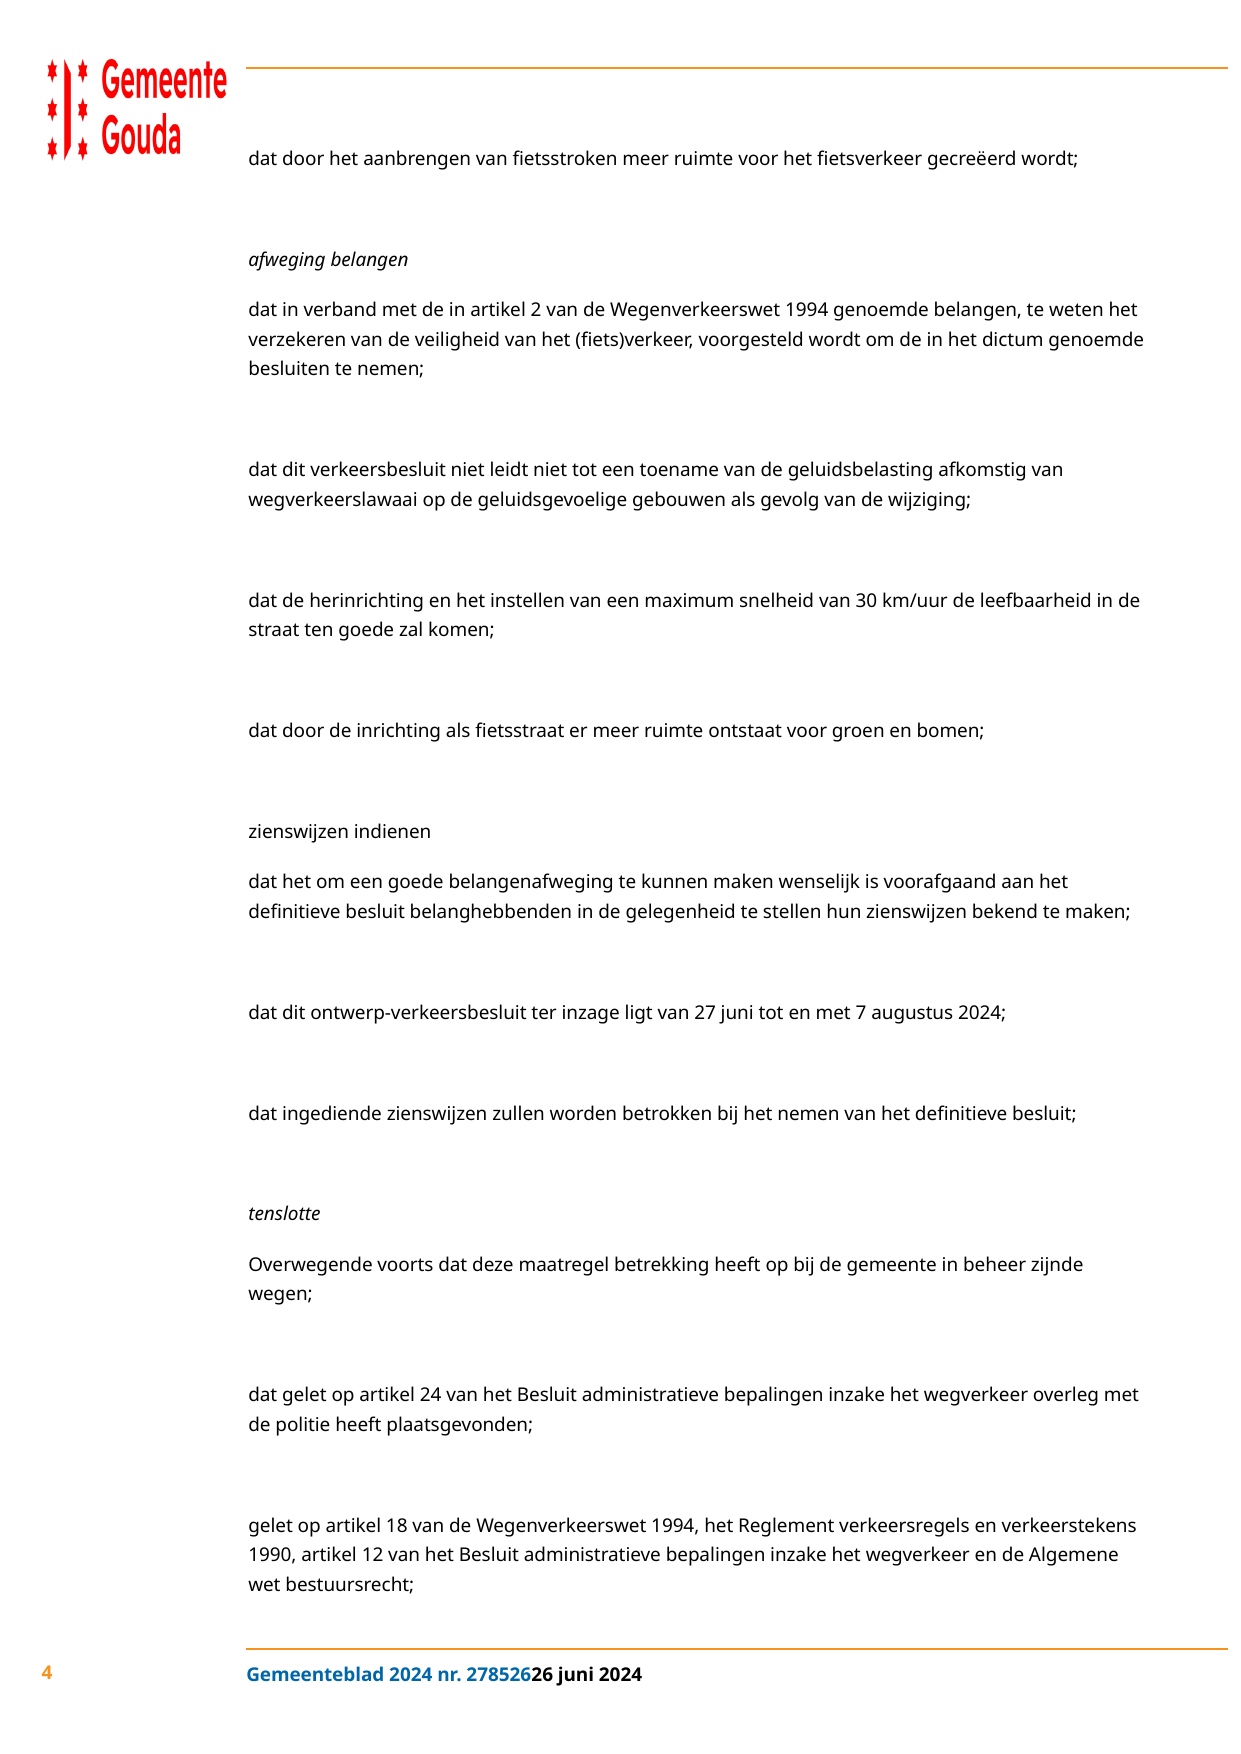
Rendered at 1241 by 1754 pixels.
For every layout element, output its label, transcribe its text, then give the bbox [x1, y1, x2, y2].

text dat gelet op artikel 24 van het Besluit administratieve bepalingen inzake het wegverkeer overleg met de politie heeft plaatsgevonden; [248, 1381, 1152, 1437]
text dat dit verkeersbesluit niet leidt niet tot een toename van de geluidsbelasting afkomstig van wegverkeerslawaai op de geluidsgevoelige gebouwen als gevolg van de wijziging; [248, 456, 1152, 512]
text dat door de inrichting als fietsstraat er meer ruimte ontstaat voor groen en bomen; [248, 717, 1152, 743]
text dat de herinrichting en het instellen van een maximum snelheid van 30 km/uur de leefbaarheid in de straat ten goede zal komen; [248, 587, 1152, 642]
text dat dit ontwerp-verkeersbesluit ter inzage ligt van 27 juni tot en met 7 augustus 2024; [248, 999, 1152, 1025]
text zienswijzen indienen [248, 818, 1152, 844]
text afweging belangen [248, 246, 1152, 272]
text dat het om een goede belangenafweging te kunnen maken wenselijk is voorafgaand aan het definitieve besluit belanghebbenden in de gelegenheid te stellen hun zienswijzen bekend te maken; [248, 868, 1152, 924]
text Overwegende voorts dat deze maatregel betrekking heeft op bij de gemeente in beheer zijnde wegen; [248, 1251, 1152, 1306]
text gelet op artikel 18 van de Wegenverkeerswet 1994, het Reglement verkeersregels en verkeerstekens 1990, artikel 12 van het Besluit administratieve bepalingen inzake het wegverkeer en de Algemene wet bestuursrecht; [248, 1512, 1152, 1597]
text tenslotte [248, 1201, 1152, 1226]
text dat in verband met de in artikel 2 van de Wegenverkeerswet 1994 genoemde belangen, te weten het verzekeren van de veiligheid van het (fiets)verkeer, voorgesteld wordt om de in het dictum genoemde besluiten te nemen; [248, 296, 1152, 381]
text dat ingediende zienswijzen zullen worden betrokken bij het nemen van het definitieve besluit; [248, 1100, 1152, 1126]
text dat door het aanbrengen van fietsstroken meer ruimte voor het fietsverkeer gecreëerd wordt; [248, 145, 1152, 171]
picture [41, 47, 231, 172]
